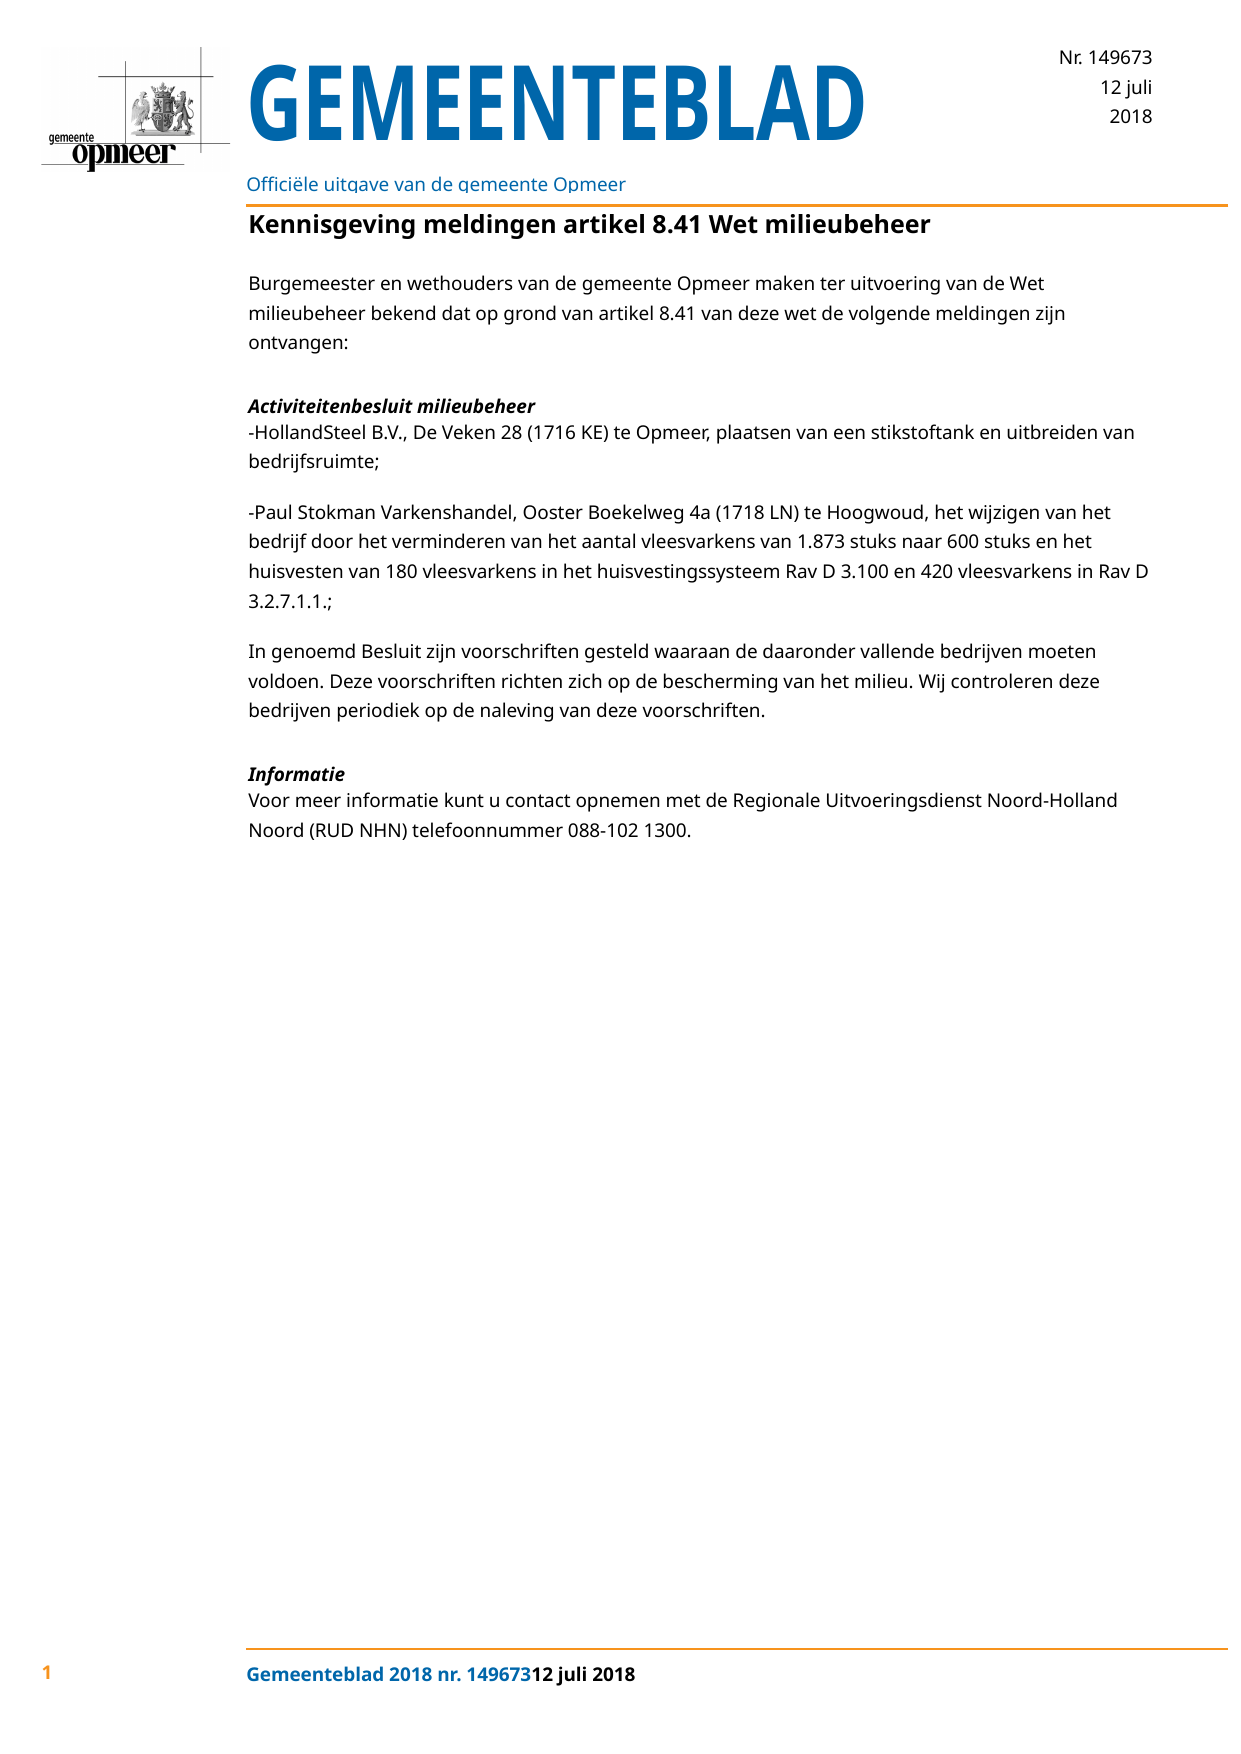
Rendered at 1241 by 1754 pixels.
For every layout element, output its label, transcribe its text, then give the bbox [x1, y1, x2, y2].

text In genoemd Besluit zijn voorschriften gesteld waaraan de daaronder vallende bedrijven moeten voldoen. Deze voorschriften richten zich op de bescherming van het milieu. Wij controleren deze bedrijven periodiek op de naleving van deze voorschriften. [248, 638, 1152, 723]
text -HollandSteel B.V., De Veken 28 (1716 KE) te Opmeer, plaatsen van een stikstoftank en uitbreiden van bedrijfsruimte; [248, 419, 1152, 474]
text Burgemeester en wethouders van de gemeente Opmeer maken ter uitvoering van de Wet milieubeheer bekend dat op grond van artikel 8.41 van deze wet de volgende meldingen zijn ontvangen: [248, 270, 1152, 355]
text -Paul Stokman Varkenshandel, Ooster Boekelweg 4a (1718 LN) te Hoogwoud, het wijzigen van het bedrijf door het verminderen van het aantal vleesvarkens van 1.873 stuks naar 600 stuks en het huisvesten van 180 vleesvarkens in het huisvestingssysteem Rav D 3.100 en 420 vleesvarkens in Rav D 3.2.7.1.1.; [248, 499, 1152, 614]
text Kennisgeving meldingen artikel 8.41 Wet milieubeheer [248, 207, 1152, 241]
text Voor meer informatie kunt u contact opnemen met de Regionale Uitvoeringsdienst Noord-Holland Noord (RUD NHN) telefoonnummer 088-102 1300. [248, 787, 1152, 842]
text Activiteitenbesluit milieubeheer [248, 393, 1152, 419]
picture [41, 47, 231, 172]
text Informatie [248, 761, 1152, 787]
